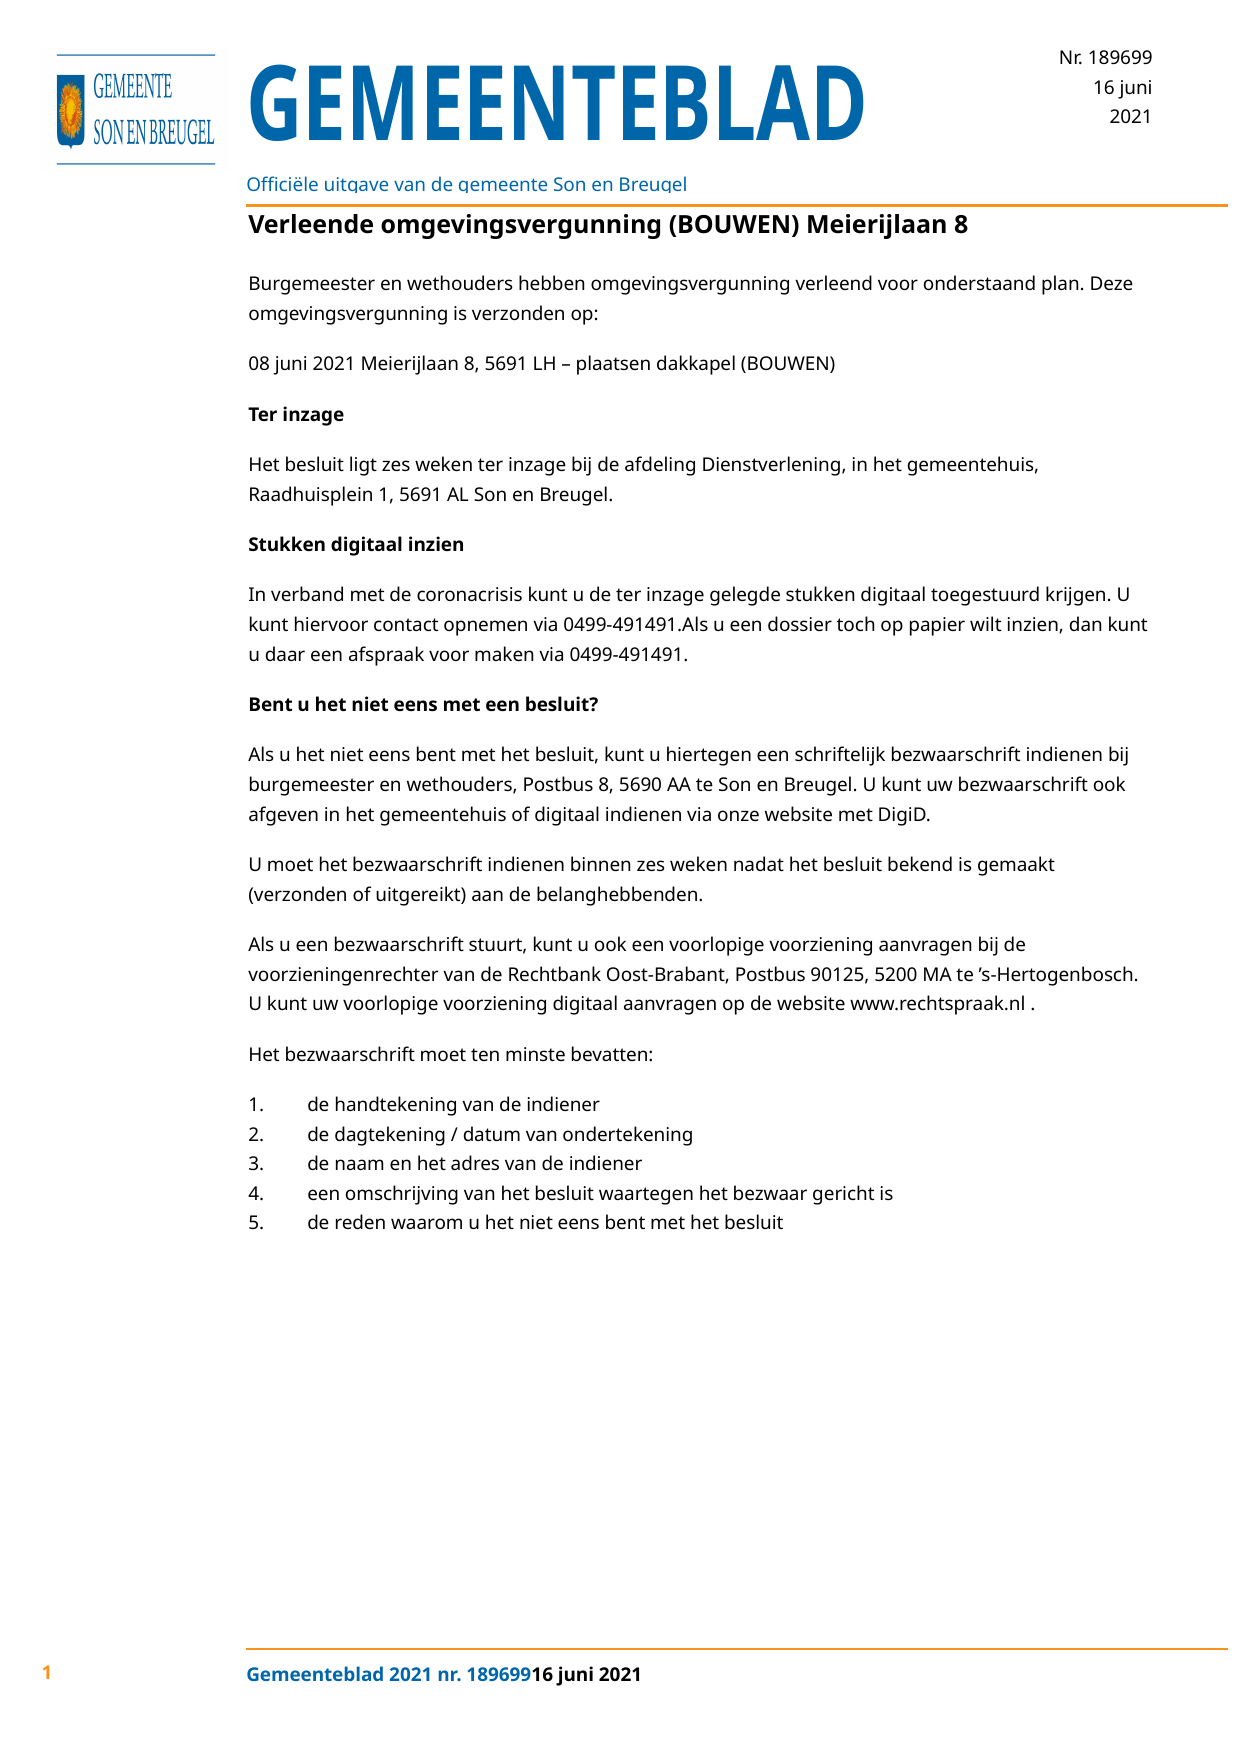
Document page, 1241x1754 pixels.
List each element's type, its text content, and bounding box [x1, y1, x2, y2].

text U moet het bezwaarschrift indienen binnen zes weken nadat het besluit bekend is gemaakt (verzonden of uitgereikt) aan de belanghebbenden. [248, 851, 1152, 906]
text Het besluit ligt zes weken ter inzage bij de afdeling Dienstverlening, in het gemeentehuis, Raadhuisplein 1, 5691 AL Son en Breugel. [248, 451, 1152, 506]
text Bent u het niet eens met een besluit? [248, 691, 1152, 717]
text Het bezwaarschrift moet ten minste bevatten: [248, 1041, 1152, 1066]
list de handtekening van de indiener [248, 1091, 1152, 1117]
list een omschrijving van het besluit waartegen het bezwaar gericht is [248, 1180, 1152, 1206]
text Als u het niet eens bent met het besluit, kunt u hiertegen een schriftelijk bezwaarschrift indienen bij burgemeester en wethouders, Postbus 8, 5690 AA te Son en Breugel. U kunt uw bezwaarschrift ook afgeven in het gemeentehuis of digitaal indienen via onze website met DigiD. [248, 742, 1152, 826]
list de dagtekening / datum van ondertekening [248, 1121, 1152, 1146]
text In verband met de coronacrisis kunt u de ter inzage gelegde stukken digitaal toegestuurd krijgen. U kunt hiervoor contact opnemen via 0499-491491.Als u een dossier toch op papier wilt inzien, dan kunt u daar een afspraak voor maken via 0499-491491. [248, 582, 1152, 666]
text 08 juni 2021 Meierijlaan 8, 5691 LH – plaatsen dakkapel (BOUWEN) [248, 350, 1152, 376]
list de reden waarom u het niet eens bent met het besluit [248, 1209, 1152, 1235]
text Verleende omgevingsvergunning (BOUWEN) Meierijlaan 8 [248, 207, 1152, 241]
text Ter inzage [248, 401, 1152, 426]
text Als u een bezwaarschrift stuurt, kunt u ook een voorlopige voorziening aanvragen bij de voorzieningenrechter van de Rechtbank Oost-Brabant, Postbus 90125, 5200 MA te ’s-Hertogenbosch. U kunt uw voorlopige voorziening digitaal aanvragen op de website www.rechtspraak.nl . [248, 931, 1152, 1016]
picture [41, 47, 231, 172]
list de naam en het adres van de indiener [248, 1150, 1152, 1176]
text Burgemeester en wethouders hebben omgevingsvergunning verleend voor onderstaand plan. Deze omgevingsvergunning is verzonden op: [248, 270, 1152, 326]
text Stukken digitaal inzien [248, 531, 1152, 557]
